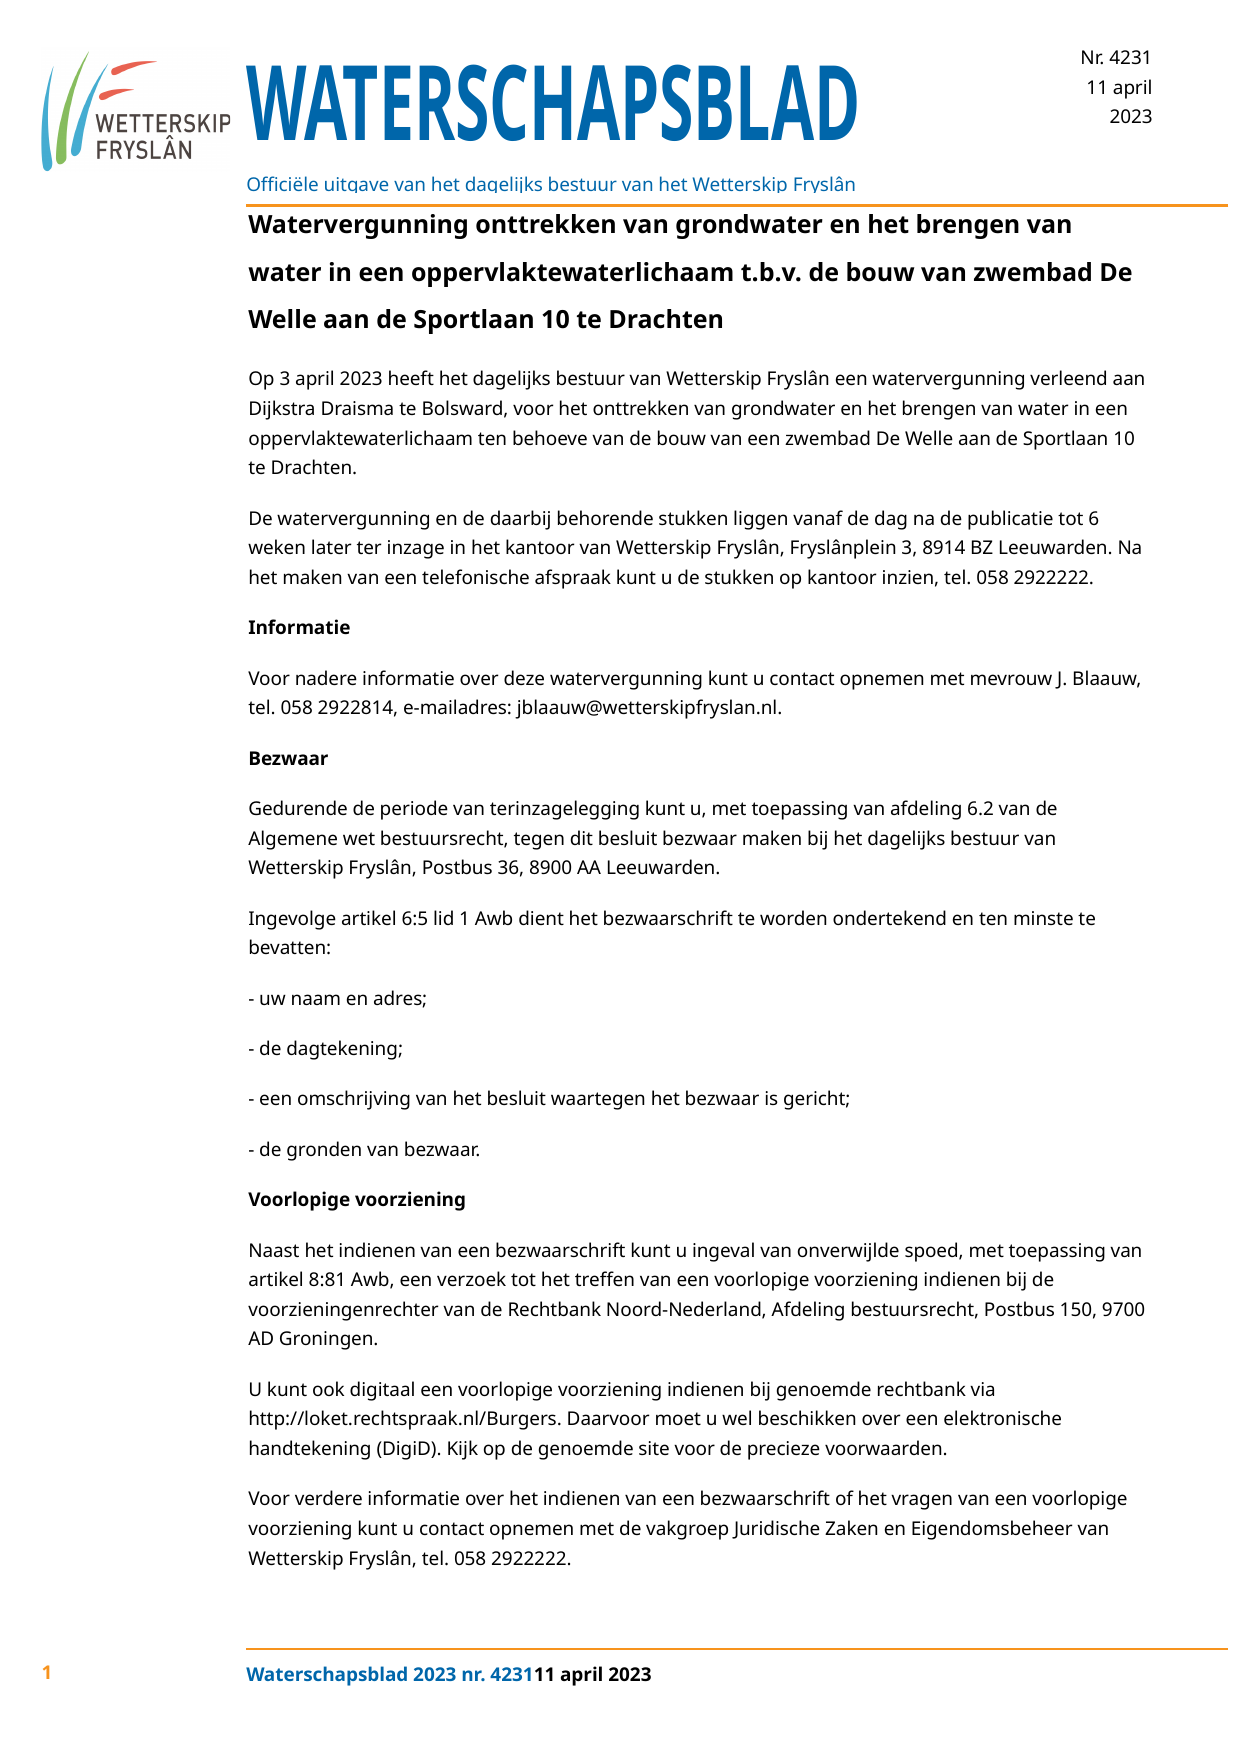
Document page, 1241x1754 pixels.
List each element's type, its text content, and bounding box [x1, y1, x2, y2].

text Informatie [248, 614, 1152, 640]
text De watervergunning en de daarbij behorende stukken liggen vanaf de dag na de publicatie tot 6 weken later ter inzage in het kantoor van Wetterskip Fryslân, Fryslânplein 3, 8914 BZ Leeuwarden. Na het maken van een telefonische afspraak kunt u de stukken op kantoor inzien, tel. 058 2922222. [248, 505, 1152, 589]
text - uw naam en adres; [248, 985, 1152, 1010]
text Op 3 april 2023 heeft het dagelijks bestuur van Wetterskip Fryslân een watervergunning verleend aan Dijkstra Draisma te Bolsward, voor het onttrekken van grondwater en het brengen van water in een oppervlaktewaterlichaam ten behoeve van de bouw van een zwembad De Welle aan de Sportlaan 10 te Drachten. [248, 366, 1152, 480]
text Naast het indienen van een bezwaarschrift kunt u ingeval van onverwijlde spoed, met toepassing van artikel 8:81 Awb, een verzoek tot het treffen van een voorlopige voorziening indienen bij de voorzieningenrechter van de Rechtbank Noord-Nederland, Afdeling bestuursrecht, Postbus 150, 9700 AD Groningen. [248, 1237, 1152, 1351]
text Watervergunning onttrekken van grondwater en het brengen van water in een oppervlaktewaterlichaam t.b.v. de bouw van zwembad De Welle aan de Sportlaan 10 te Drachten [248, 207, 1152, 336]
text - een omschrijving van het besluit waartegen het bezwaar is gericht; [248, 1086, 1152, 1111]
text - de dagtekening; [248, 1035, 1152, 1061]
text - de gronden van bezwaar. [248, 1136, 1152, 1162]
text Voor nadere informatie over deze watervergunning kunt u contact opnemen met mevrouw J. Blaauw, tel. 058 2922814, e-mailadres: jblaauw@wetterskipfryslan.nl. [248, 665, 1152, 720]
text Gedurende de periode van terinzagelegging kunt u, met toepassing van afdeling 6.2 van de Algemene wet bestuursrecht, tegen dit besluit bezwaar maken bij het dagelijks bestuur van Wetterskip Fryslân, Postbus 36, 8900 AA Leeuwarden. [248, 795, 1152, 880]
text Voorlopige voorziening [248, 1186, 1152, 1212]
picture [41, 47, 231, 172]
text U kunt ook digitaal een voorlopige voorziening indienen bij genoemde rechtbank via http://loket.rechtspraak.nl/Burgers. Daarvoor moet u wel beschikken over een elektronische handtekening (DigiD). Kijk op de genoemde site voor de precieze voorwaarden. [248, 1376, 1152, 1461]
text Bezwaar [248, 745, 1152, 770]
text Ingevolge artikel 6:5 lid 1 Awb dient het bezwaarschrift te worden ondertekend en ten minste te bevatten: [248, 905, 1152, 960]
text Voor verdere informatie over het indienen van een bezwaarschrift of het vragen van een voorlopige voorziening kunt u contact opnemen met de vakgroep Juridische Zaken en Eigendomsbeheer van Wetterskip Fryslân, tel. 058 2922222. [248, 1486, 1152, 1570]
